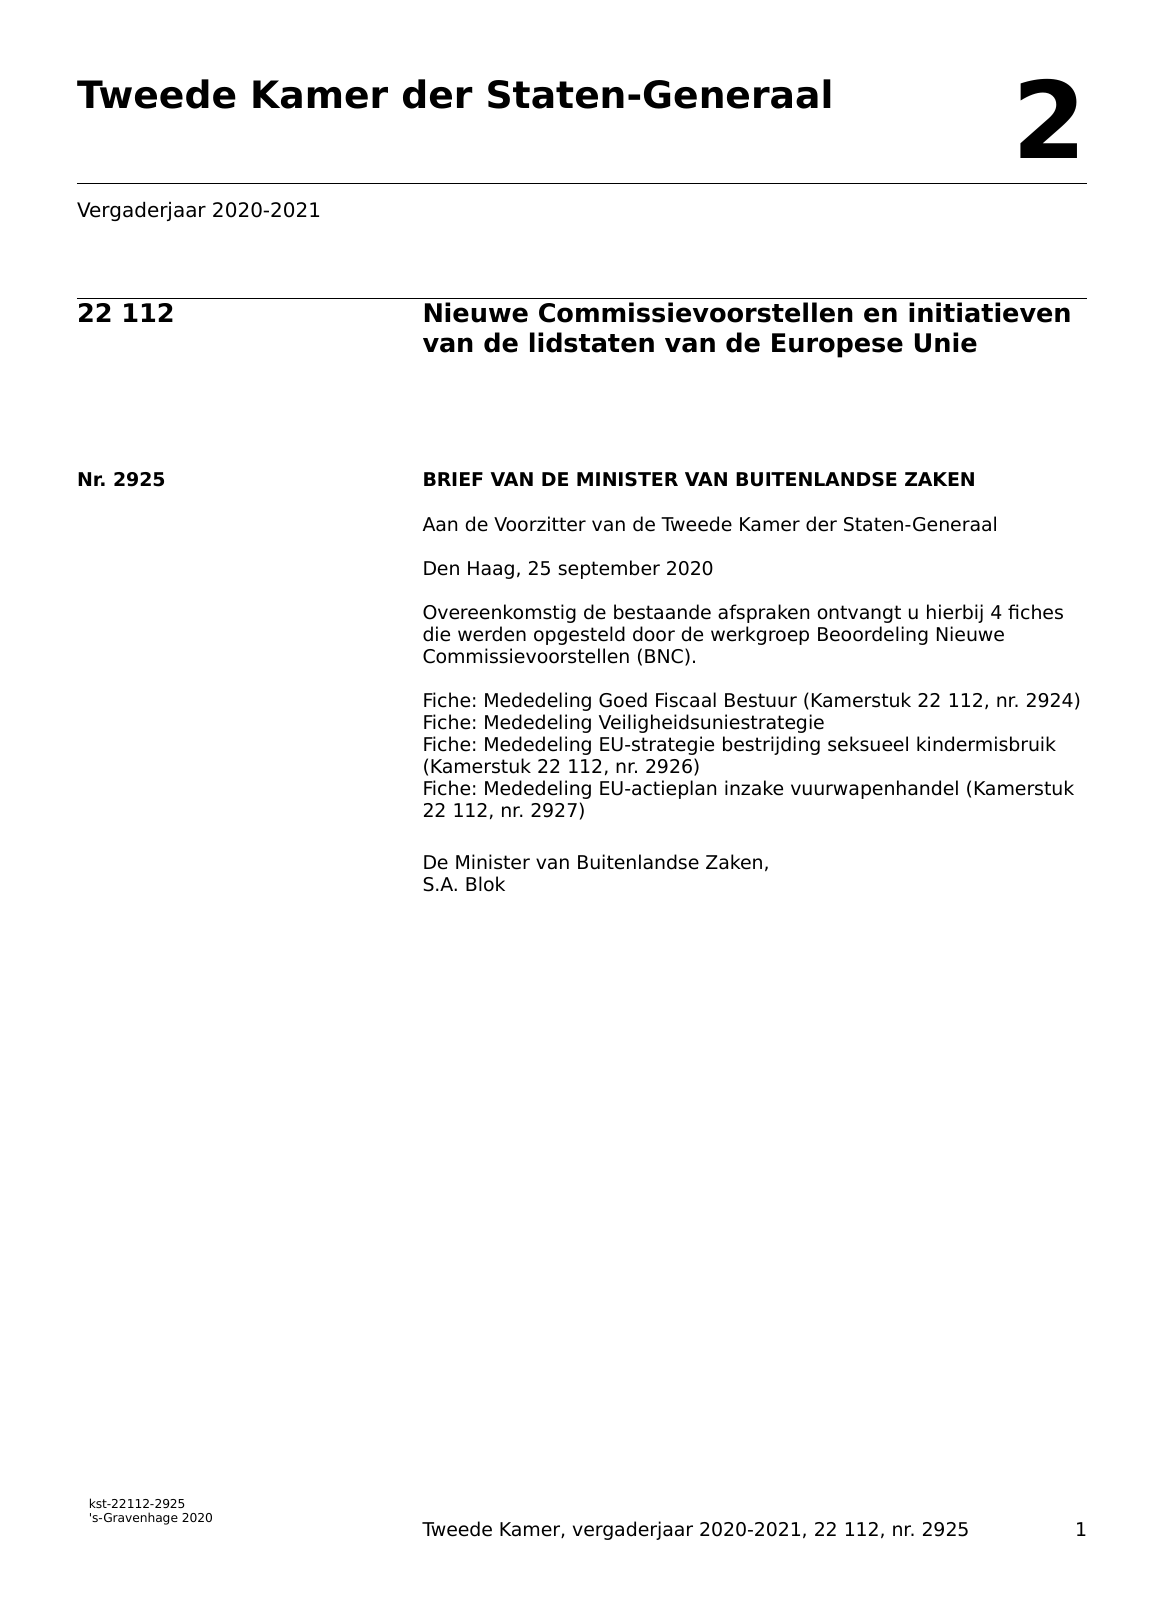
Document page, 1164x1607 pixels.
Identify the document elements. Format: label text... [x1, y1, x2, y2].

table_header 2 [886, 59, 1087, 183]
text Fiche: Mededeling Veiligheidsuniestrategie [422, 712, 1087, 734]
table_cell Vergaderjaar 2020-2021 [77, 184, 1087, 298]
text kst-22112-2925 [88, 1497, 323, 1511]
text Fiche: Mededeling EU-strategie bestrijding seksueel kindermisbruik (Kamerstuk 22 112, nr. 2926) [422, 734, 1087, 778]
text Aan de Voorzitter van de Tweede Kamer der Staten-Generaal [422, 513, 1087, 536]
text Overeenkomstig de bestaande afspraken ontvangt u hierbij 4 fiches die werden opgesteld door de werkgroep Beoordeling Nieuwe Commissievoorstellen (BNC). [422, 602, 1087, 668]
text 's-Gravenhage 2020 [88, 1511, 323, 1525]
text Fiche: Mededeling EU-actieplan inzake vuurwapenhandel (Kamerstuk 22 112, nr. 2927) [422, 778, 1087, 822]
text Fiche: Mededeling Goed Fiscaal Bestuur (Kamerstuk 22 112, nr. 2924) [422, 690, 1087, 712]
text De Minister van Buitenlandse Zaken, S.A. Blok [422, 852, 1087, 896]
table_header Tweede Kamer der Staten-Generaal [77, 59, 886, 183]
text Den Haag, 25 september 2020 [422, 558, 1087, 580]
subtitle Nr. 2925 BRIEF VAN DE MINISTER VAN BUITENLANDSE ZAKEN [77, 469, 1087, 491]
subtitle 22 112 Nieuwe Commissievoorstellen en initiatieven van de lidstaten van de Europese Unie [77, 299, 1087, 358]
